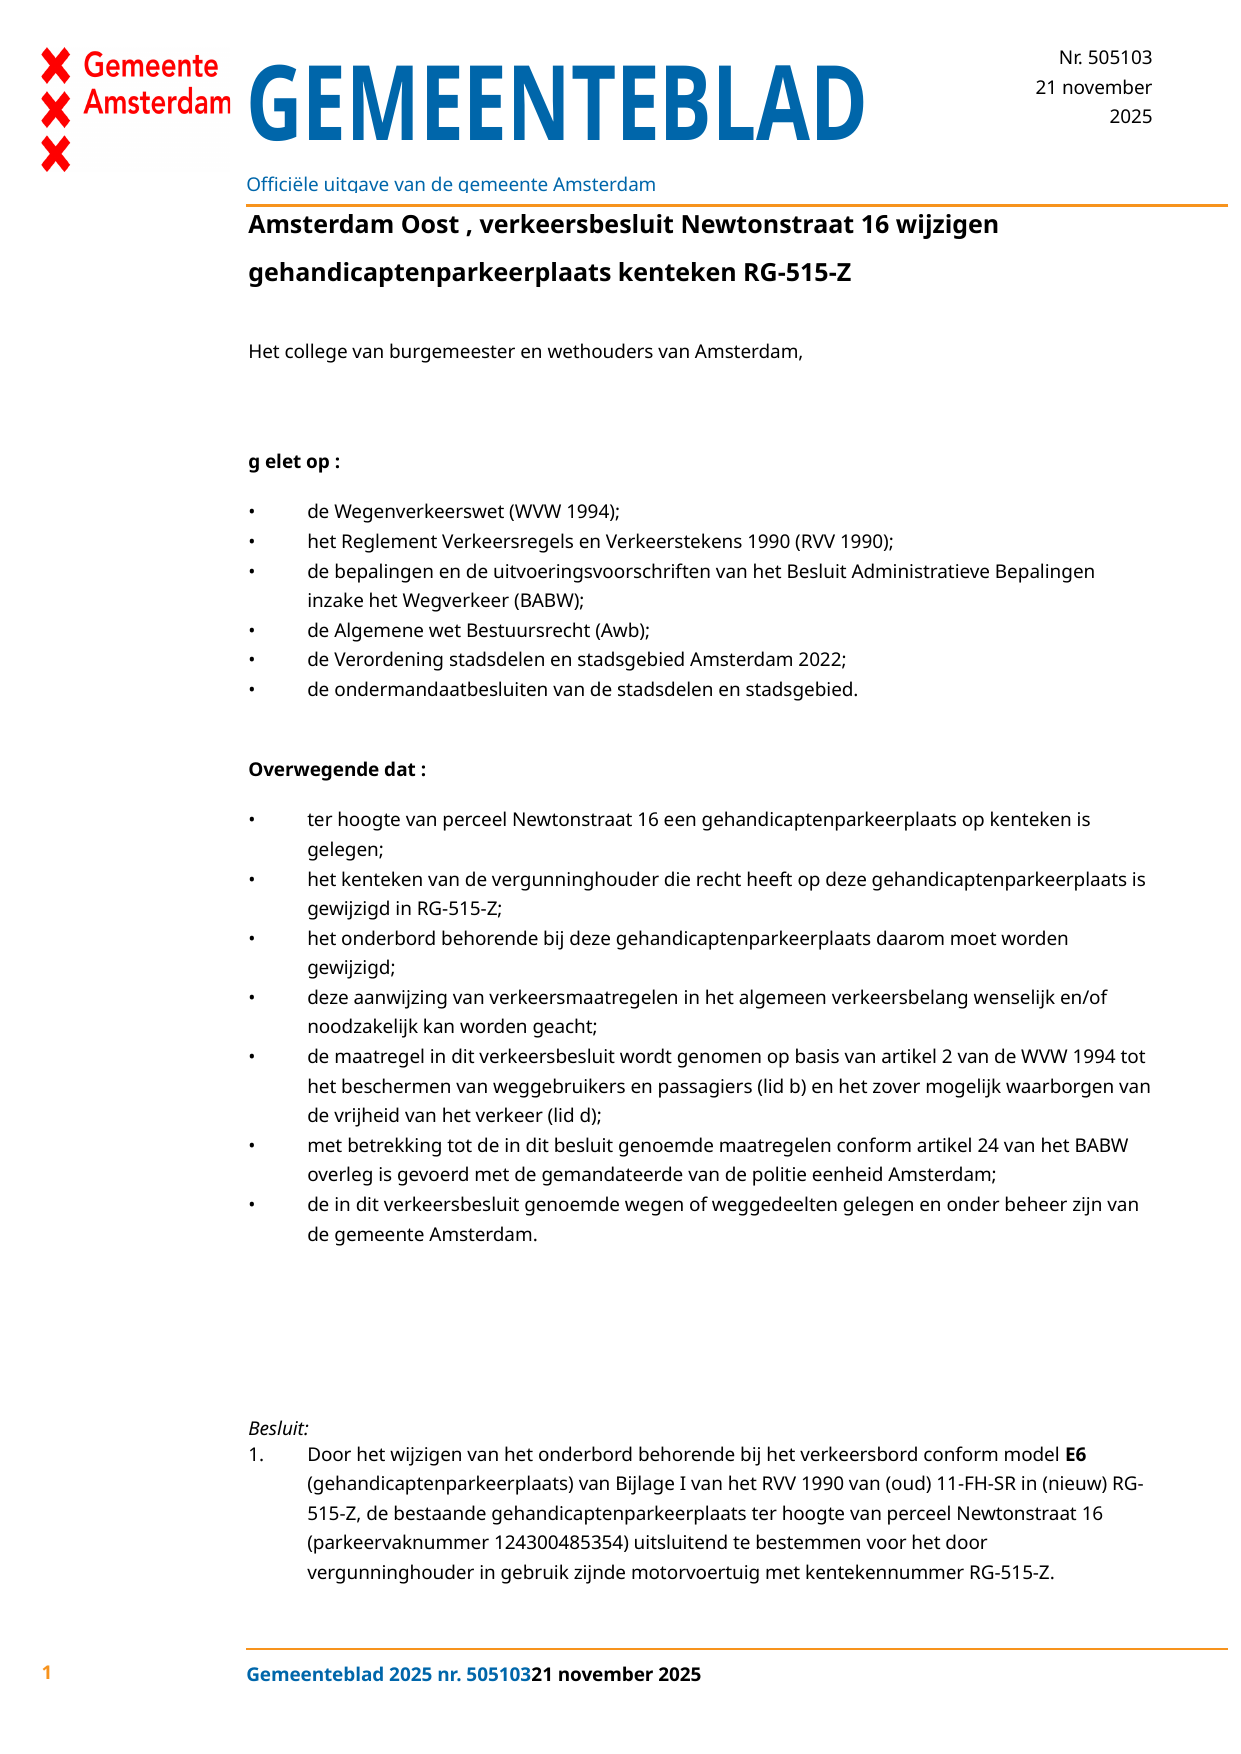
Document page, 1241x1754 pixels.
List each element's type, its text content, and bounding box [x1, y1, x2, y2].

list de Algemene wet Bestuursrecht (Awb); [248, 617, 1152, 643]
list de bepalingen en de uitvoeringsvoorschriften van het Besluit Administratieve Bepalingen inzake het Wegverkeer (BABW); [248, 558, 1152, 613]
text Besluit: [248, 1415, 1152, 1441]
list deze aanwijzing van verkeersmaatregelen in het algemeen verkeersbelang wenselijk en/of noodzakelijk kan worden geacht; [248, 984, 1152, 1039]
list de in dit verkeersbesluit genoemde wegen of weggedeelten gelegen en onder beheer zijn van de gemeente Amsterdam. [248, 1191, 1152, 1246]
text g elet op : [248, 448, 1152, 474]
list het onderbord behorende bij deze gehandicaptenparkeerplaats daarom moet worden gewijzigd; [248, 925, 1152, 980]
text Amsterdam Oost , verkeersbesluit Newtonstraat 16 wijzigen gehandicaptenparkeerplaats kenteken RG-515-Z [248, 207, 1152, 288]
list de Wegenverkeerswet (WVW 1994); [248, 499, 1152, 524]
list de ondermandaatbesluiten van de stadsdelen en stadsgebied. [248, 676, 1152, 702]
text Overwegende dat : [248, 756, 1152, 782]
list het kenteken van de vergunninghouder die recht heeft op deze gehandicaptenparkeerplaats is gewijzigd in RG-515-Z; [248, 866, 1152, 921]
list Door het wijzigen van het onderbord behorende bij het verkeersbord conform model E6 (gehandicaptenparkeerplaats) van Bijlage I van het RVV 1990 van (oud) 11-FH-SR in (nieuw) RG-515-Z, de bestaande gehandicaptenparkeerplaats ter hoogte van perceel Newtonstraat 16 (parkeervaknummer 124300485354) uitsluitend te bestemmen voor het door vergunninghouder in gebruik zijnde motorvoertuig met kentekennummer RG-515-Z. [248, 1441, 1152, 1585]
list met betrekking tot de in dit besluit genoemde maatregelen conform artikel 24 van het BABW overleg is gevoerd met de gemandateerde van de politie eenheid Amsterdam; [248, 1132, 1152, 1187]
picture [41, 47, 231, 172]
text Het college van burgemeester en wethouders van Amsterdam, [248, 339, 1152, 364]
list ter hoogte van perceel Newtonstraat 16 een gehandicaptenparkeerplaats op kenteken is gelegen; [248, 807, 1152, 862]
list de maatregel in dit verkeersbesluit wordt genomen op basis van artikel 2 van de WVW 1994 tot het beschermen van weggebruikers en passagiers (lid b) en het zover mogelijk waarborgen van de vrijheid van het verkeer (lid d); [248, 1043, 1152, 1128]
list de Verordening stadsdelen en stadsgebied Amsterdam 2022; [248, 647, 1152, 672]
list het Reglement Verkeersregels en Verkeerstekens 1990 (RVV 1990); [248, 528, 1152, 554]
